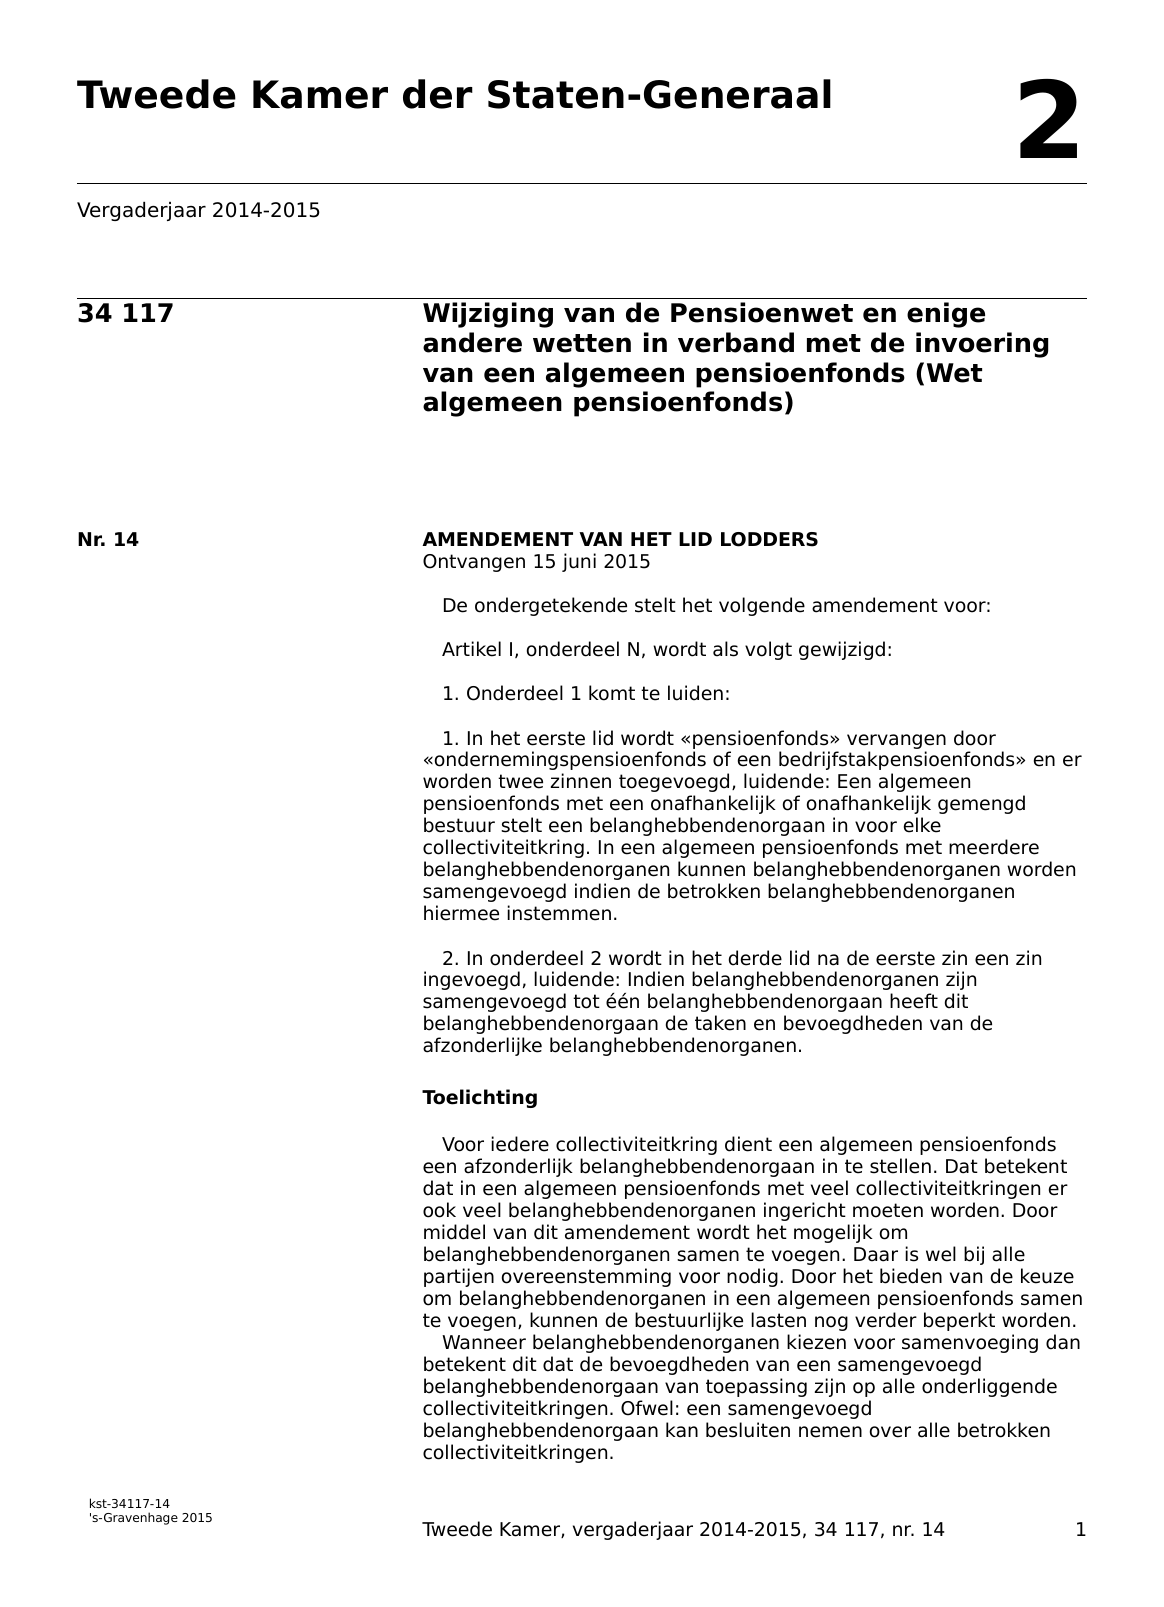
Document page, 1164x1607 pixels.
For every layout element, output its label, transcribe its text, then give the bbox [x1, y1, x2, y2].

text 's-Gravenhage 2015 [88, 1511, 323, 1525]
subtitle Toelichting [422, 1087, 1087, 1109]
text 1. In het eerste lid wordt «pensioenfonds» vervangen door «ondernemingspensioenfonds of een bedrijfstakpensioenfonds» en er worden twee zinnen toegevoegd, luidende: Een algemeen pensioenfonds met een onafhankelijk of onafhankelijk gemengd bestuur stelt een belanghebbendenorgaan in voor elke collectiviteitkring. In een algemeen pensioenfonds met meerdere belanghebbendenorganen kunnen belanghebbendenorganen worden samengevoegd indien de betrokken belanghebbendenorganen hiermee instemmen. [422, 727, 1087, 925]
text Wanneer belanghebbendenorganen kiezen voor samenvoeging dan betekent dit dat de bevoegdheden van een samengevoegd belanghebbendenorgaan van toepassing zijn op alle onderliggende collectiviteitkringen. Ofwel: een samengevoegd belanghebbendenorgaan kan besluiten nemen over alle betrokken collectiviteitkringen. [422, 1332, 1087, 1464]
text Voor iedere collectiviteitkring dient een algemeen pensioenfonds een afzonderlijk belanghebbendenorgaan in te stellen. Dat betekent dat in een algemeen pensioenfonds met veel collectiviteitkringen er ook veel belanghebbendenorganen ingericht moeten worden. Door middel van dit amendement wordt het mogelijk om belanghebbendenorganen samen te voegen. Daar is wel bij alle partijen overeenstemming voor nodig. Door het bieden van de keuze om belanghebbendenorganen in een algemeen pensioenfonds samen te voegen, kunnen de bestuurlijke lasten nog verder beperkt worden. [422, 1134, 1087, 1332]
table_cell Vergaderjaar 2014-2015 [77, 184, 1087, 298]
text De ondergetekende stelt het volgende amendement voor: [422, 595, 1087, 617]
text kst-34117-14 [88, 1497, 323, 1511]
table_header Tweede Kamer der Staten-Generaal [77, 59, 886, 183]
subtitle Nr. 14 AMENDEMENT VAN HET LID LODDERS [77, 529, 1087, 551]
subtitle 34 117 Wijziging van de Pensioenwet en enige andere wetten in verband met de invoering van een algemeen pensioenfonds (Wet algemeen pensioenfonds) [77, 299, 1087, 418]
table_header 2 [886, 59, 1087, 183]
text Artikel I, onderdeel N, wordt als volgt gewijzigd: [422, 639, 1087, 661]
text Ontvangen 15 juni 2015 [422, 551, 1087, 573]
text 2. In onderdeel 2 wordt in het derde lid na de eerste zin een zin ingevoegd, luidende: Indien belanghebbendenorganen zijn samengevoegd tot één belanghebbendenorgaan heeft dit belanghebbendenorgaan de taken en bevoegdheden van de afzonderlijke belanghebbendenorganen. [422, 947, 1087, 1057]
text 1. Onderdeel 1 komt te luiden: [422, 683, 1087, 705]
